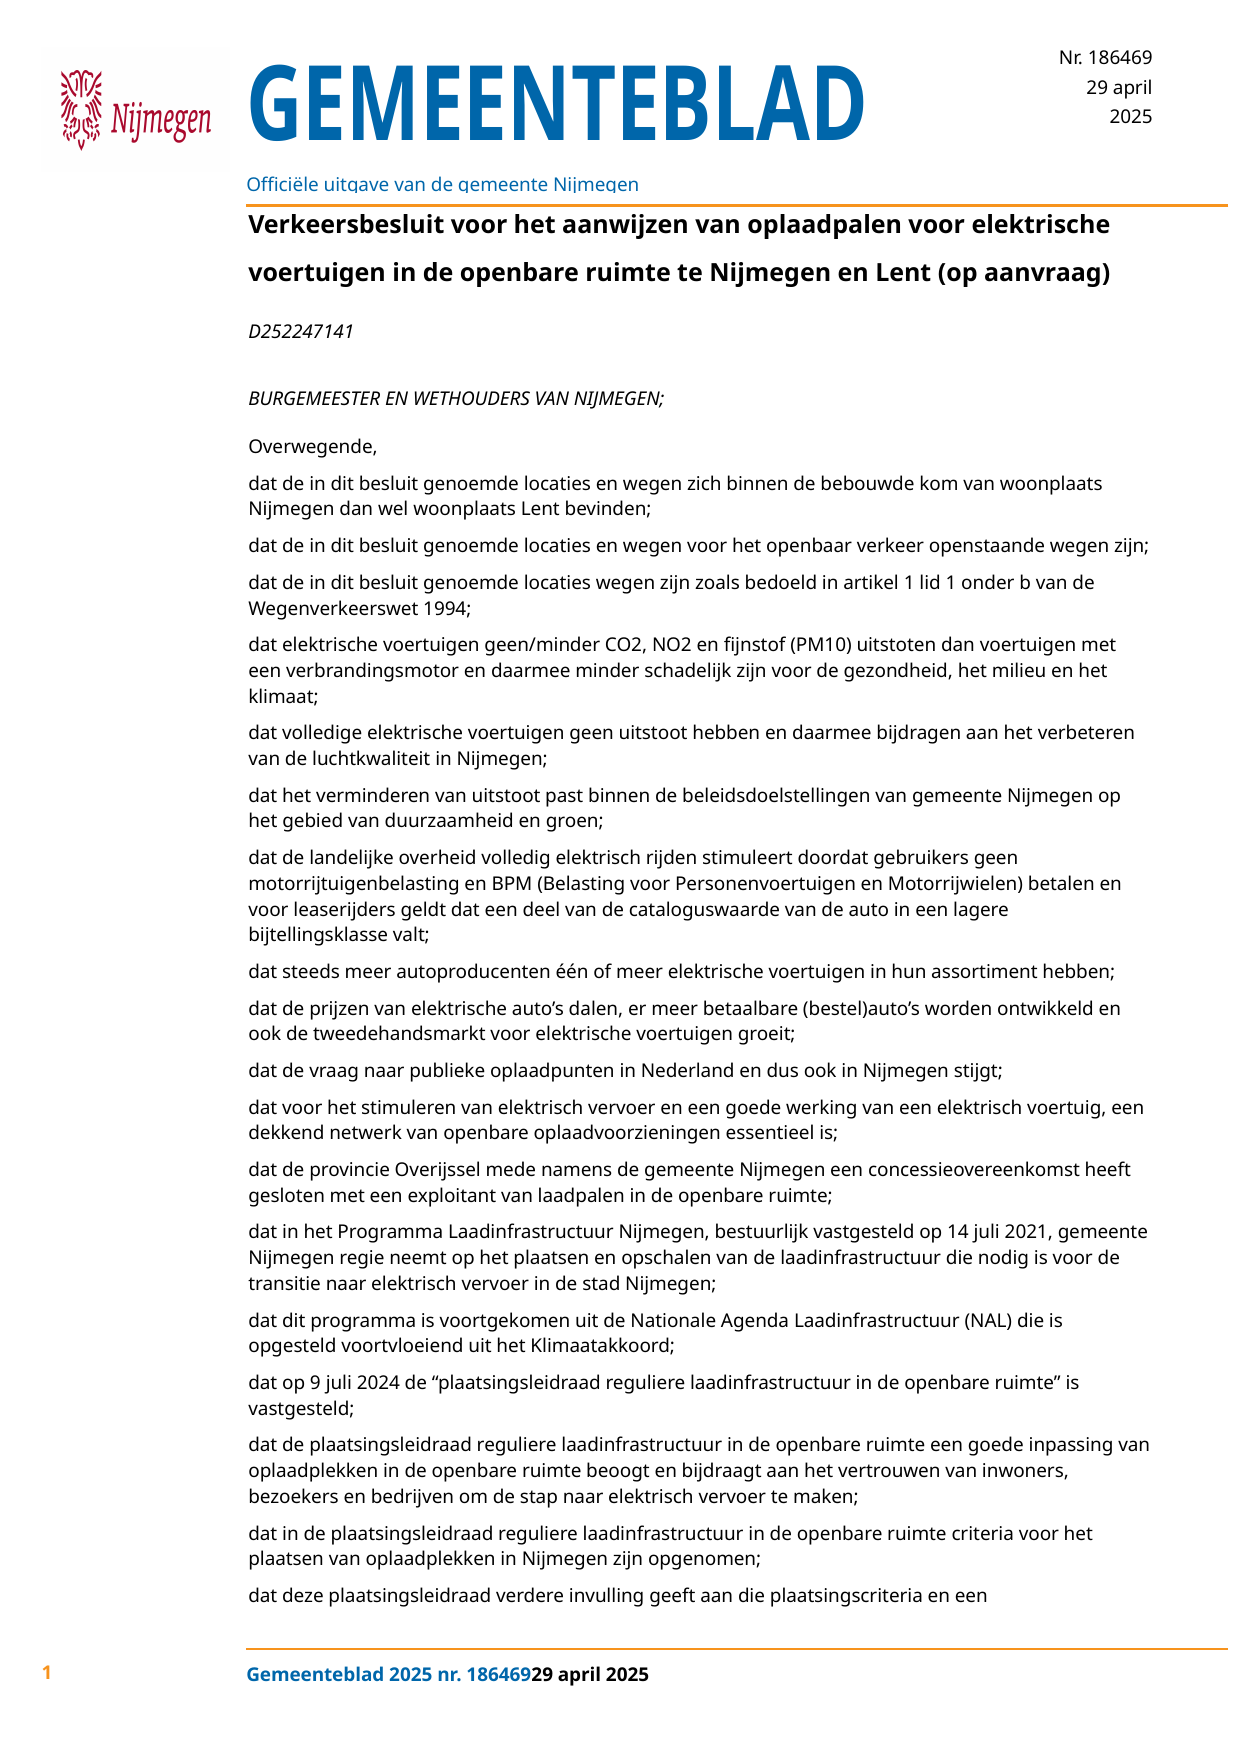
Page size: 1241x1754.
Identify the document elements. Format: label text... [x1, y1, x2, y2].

text dat de in dit besluit genoemde locaties en wegen zich binnen de bebouwde kom van woonplaats Nijmegen dan wel woonplaats Lent bevinden; [248, 470, 1152, 521]
text dat het verminderen van uitstoot past binnen de beleidsdoelstellingen van gemeente Nijmegen op het gebied van duurzaamheid en groen; [248, 782, 1152, 833]
text BURGEMEESTER EN WETHOUDERS VAN NIJMEGEN; [248, 386, 1152, 411]
text Verkeersbesluit voor het aanwijzen van oplaadpalen voor elektrische voertuigen in de openbare ruimte te Nijmegen en Lent (op aanvraag) [248, 207, 1152, 288]
text dat de in dit besluit genoemde locaties wegen zijn zoals bedoeld in artikel 1 lid 1 onder b van de Wegenverkeerswet 1994; [248, 569, 1152, 620]
text dat in het Programma Laadinfrastructuur Nijmegen, bestuurlijk vastgesteld op 14 juli 2021, gemeente Nijmegen regie neemt op het plaatsen en opschalen van de laadinfrastructuur die nodig is voor de transitie naar elektrisch vervoer in de stad Nijmegen; [248, 1219, 1152, 1296]
text dat de plaatsingsleidraad reguliere laadinfrastructuur in de openbare ruimte een goede inpassing van oplaadplekken in de openbare ruimte beoogt en bijdraagt aan het vertrouwen van inwoners, bezoekers en bedrijven om de stap naar elektrisch vervoer te maken; [248, 1432, 1152, 1509]
text dat deze plaatsingsleidraad verdere invulling geeft aan die plaatsingscriteria en een [248, 1582, 1152, 1608]
text dat voor het stimuleren van elektrisch vervoer en een goede werking van een elektrisch voertuig, een dekkend netwerk van openbare oplaadvoorzieningen essentieel is; [248, 1094, 1152, 1145]
picture [41, 47, 231, 172]
text dat elektrische voertuigen geen/minder CO2, NO2 en fijnstof (PM10) uitstoten dan voertuigen met een verbrandingsmotor en daarmee minder schadelijk zijn voor de gezondheid, het milieu en het klimaat; [248, 631, 1152, 708]
text dat in de plaatsingsleidraad reguliere laadinfrastructuur in de openbare ruimte criteria voor het plaatsen van oplaadplekken in Nijmegen zijn opgenomen; [248, 1520, 1152, 1571]
text dat dit programma is voortgekomen uit de Nationale Agenda Laadinfrastructuur (NAL) die is opgesteld voortvloeiend uit het Klimaatakkoord; [248, 1307, 1152, 1358]
text dat op 9 juli 2024 de “plaatsingsleidraad reguliere laadinfrastructuur in de openbare ruimte” is vastgesteld; [248, 1369, 1152, 1421]
text dat volledige elektrische voertuigen geen uitstoot hebben en daarmee bijdragen aan het verbeteren van de luchtkwaliteit in Nijmegen; [248, 719, 1152, 771]
text dat steeds meer autoproducenten één of meer elektrische voertuigen in hun assortiment hebben; [248, 958, 1152, 984]
text Overwegende, [248, 433, 1152, 459]
text dat de in dit besluit genoemde locaties en wegen voor het openbaar verkeer openstaande wegen zijn; [248, 532, 1152, 558]
text dat de prijzen van elektrische auto’s dalen, er meer betaalbare (bestel)auto’s worden ontwikkeld en ook de tweedehandsmarkt voor elektrische voertuigen groeit; [248, 995, 1152, 1046]
text dat de vraag naar publieke oplaadpunten in Nederland en dus ook in Nijmegen stijgt; [248, 1057, 1152, 1083]
text D252247141 [248, 318, 1152, 344]
text dat de landelijke overheid volledig elektrisch rijden stimuleert doordat gebruikers geen motorrijtuigenbelasting en BPM (Belasting voor Personenvoertuigen en Motorrijwielen) betalen en voor leaserijders geldt dat een deel van de cataloguswaarde van de auto in een lagere bijtellingsklasse valt; [248, 844, 1152, 947]
text dat de provincie Overijssel mede namens de gemeente Nijmegen een concessieovereenkomst heeft gesloten met een exploitant van laadpalen in de openbare ruimte; [248, 1156, 1152, 1208]
